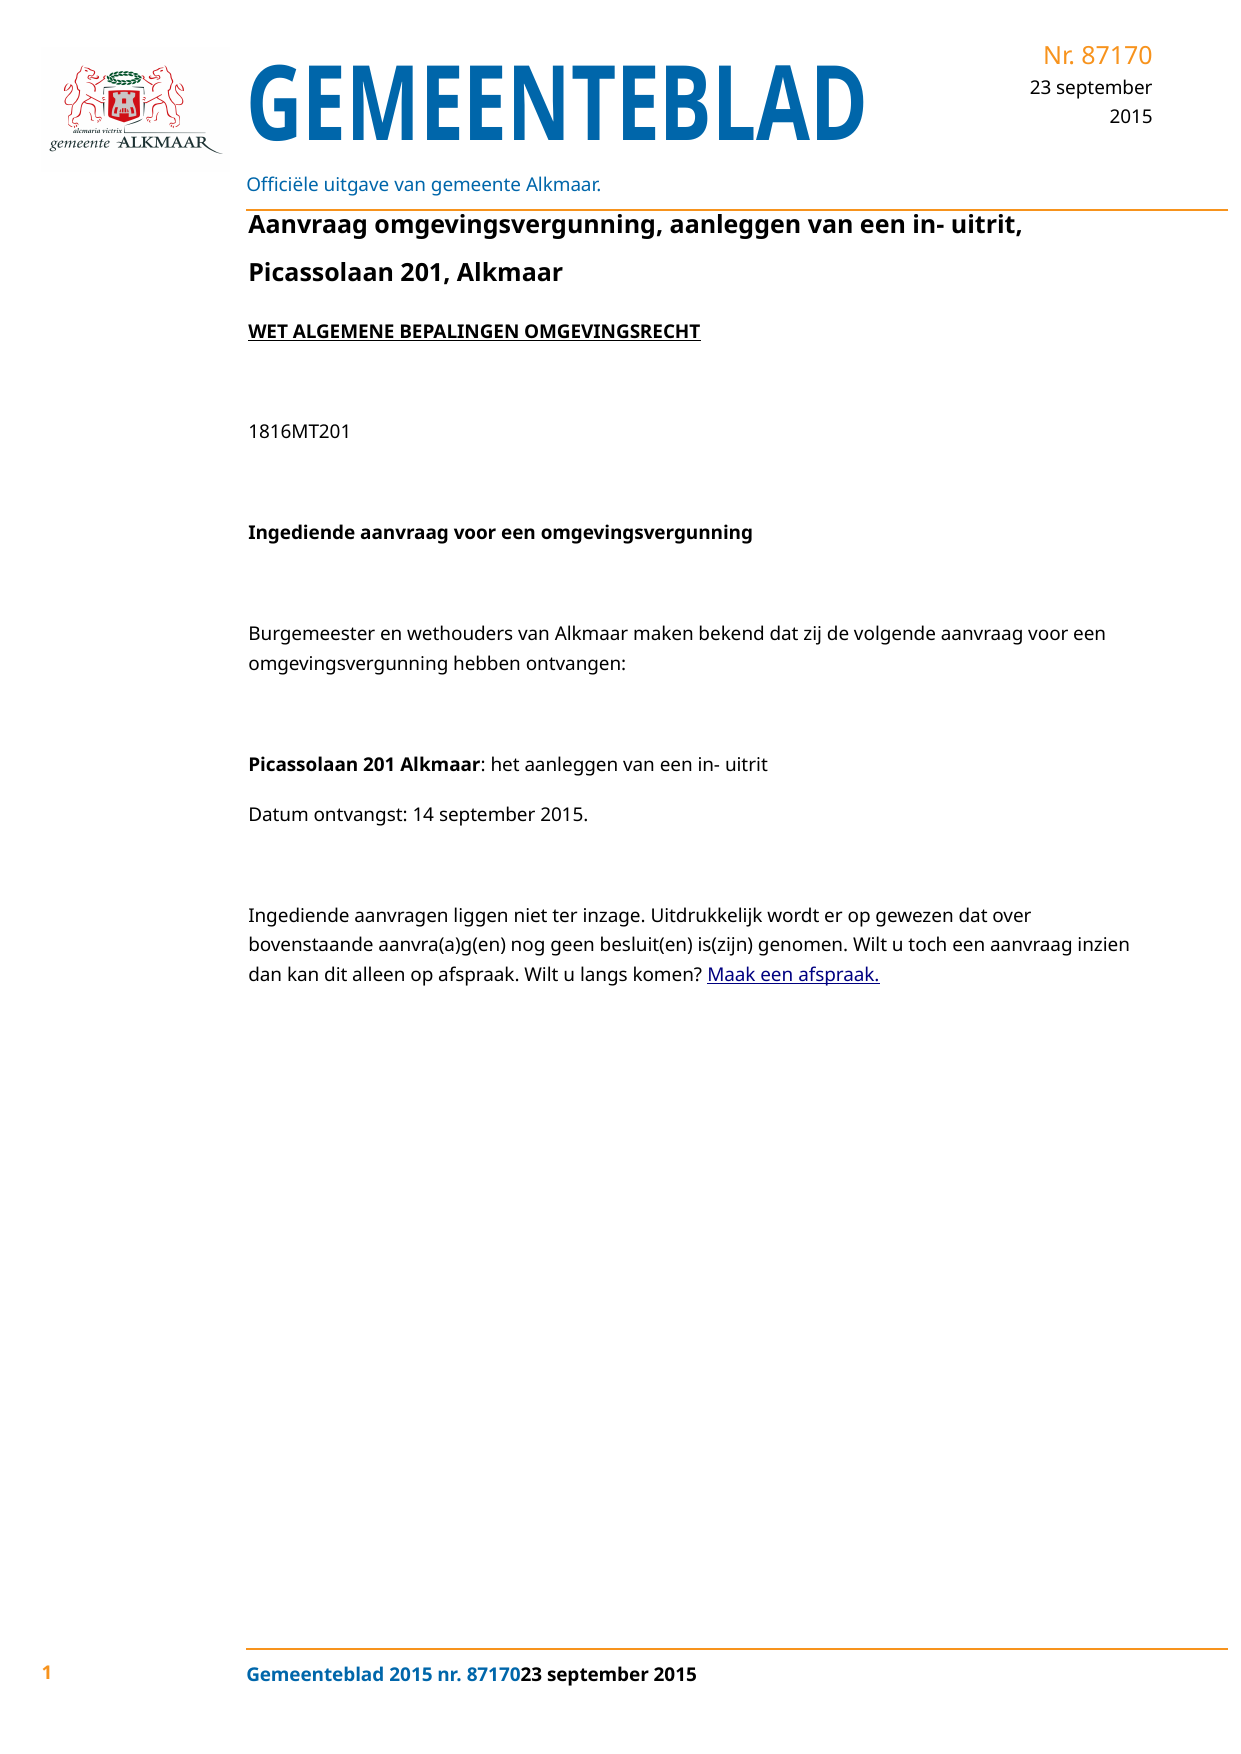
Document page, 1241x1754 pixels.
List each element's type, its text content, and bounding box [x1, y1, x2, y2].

text WET ALGEMENE BEPALINGEN OMGEVINGSRECHT [248, 318, 1152, 344]
text Aanvraag omgevingsvergunning, aanleggen van een in- uitrit, Picassolaan 201, Alkmaar [248, 211, 1152, 288]
text Ingediende aanvraag voor een omgevingsvergunning [248, 519, 1152, 545]
text 1816MT201 [248, 419, 1152, 444]
text Datum ontvangst: 14 september 2015. [248, 801, 1152, 827]
text Ingediende aanvragen liggen niet ter inzage. Uitdrukkelijk wordt er op gewezen dat over bovenstaande aanvra(a)g(en) nog geen besluit(en) is(zijn) genomen. Wilt u toch een aanvraag inzien dan kan dit alleen op afspraak. Wilt u langs komen? Maak een afspraak. [248, 902, 1152, 987]
text Picassolaan 201 Alkmaar: het aanleggen van een in- uitrit [248, 751, 1152, 777]
text Burgemeester en wethouders van Alkmaar maken bekend dat zij de volgende aanvraag voor een omgevingsvergunning hebben ontvangen: [248, 620, 1152, 676]
picture [41, 47, 231, 172]
